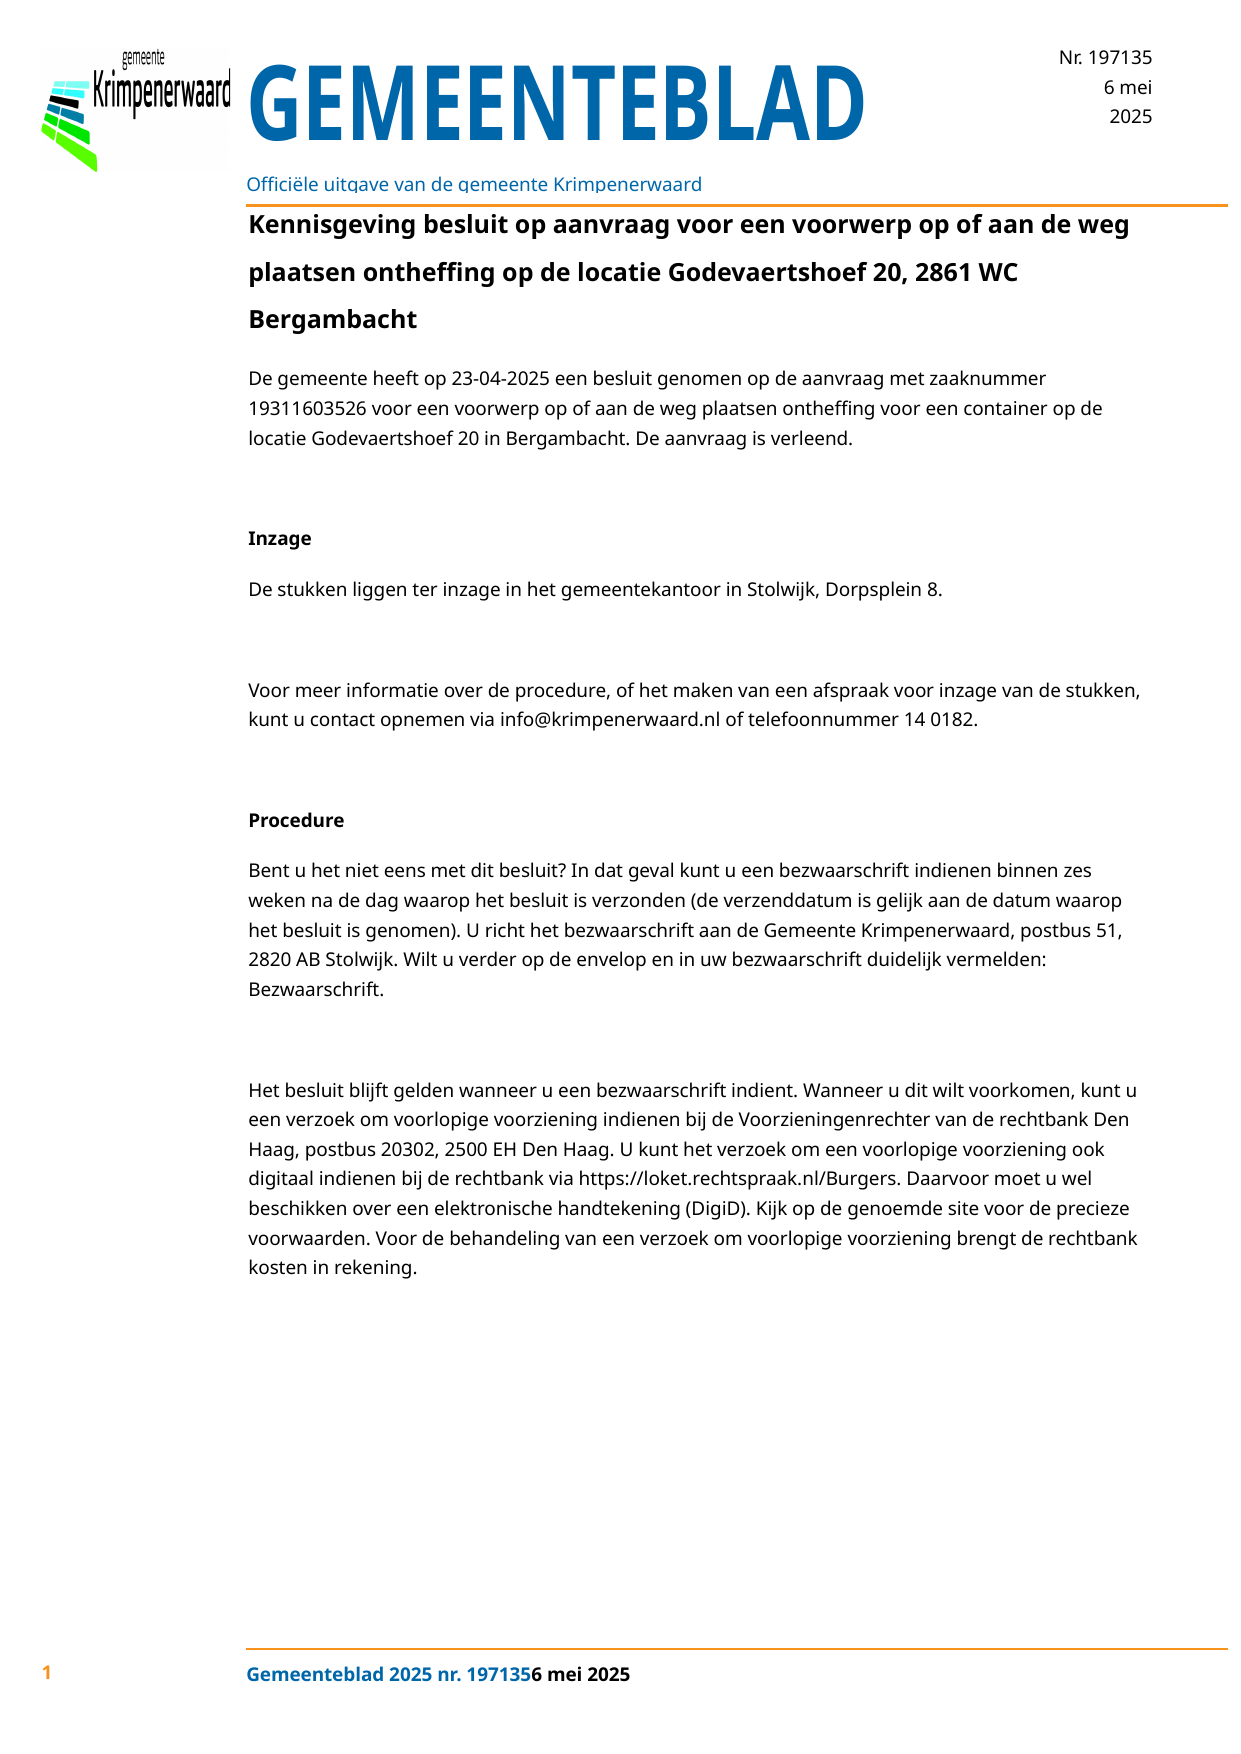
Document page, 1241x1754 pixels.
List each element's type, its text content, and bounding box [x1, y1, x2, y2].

text Het besluit blijft gelden wanneer u een bezwaarschrift indient. Wanneer u dit wilt voorkomen, kunt u een verzoek om voorlopige voorziening indienen bij de Voorzieningenrechter van de rechtbank Den Haag, postbus 20302, 2500 EH Den Haag. U kunt het verzoek om een voorlopige voorziening ook digitaal indienen bij de rechtbank via https://loket.rechtspraak.nl/Burgers. Daarvoor moet u wel beschikken over een elektronische handtekening (DigiD). Kijk op de genoemde site voor de precieze voorwaarden. Voor de behandeling van een verzoek om voorlopige voorziening brengt de rechtbank kosten in rekening. [248, 1077, 1152, 1280]
text De gemeente heeft op 23-04-2025 een besluit genomen op de aanvraag met zaaknummer 19311603526 voor een voorwerp op of aan de weg plaatsen ontheffing voor een container op de locatie Godevaertshoef 20 in Bergambacht. De aanvraag is verleend. [248, 366, 1152, 450]
text De stukken liggen ter inzage in het gemeentekantoor in Stolwijk, Dorpsplein 8. [248, 576, 1152, 602]
text Inzage [248, 526, 1152, 551]
text Voor meer informatie over de procedure, of het maken van een afspraak voor inzage van de stukken, kunt u contact opnemen via info@krimpenerwaard.nl of telefoonnummer 14 0182. [248, 677, 1152, 732]
text Procedure [248, 807, 1152, 833]
text Kennisgeving besluit op aanvraag voor een voorwerp op of aan de weg plaatsen ontheffing op de locatie Godevaertshoef 20, 2861 WC Bergambacht [248, 207, 1152, 336]
picture [41, 47, 231, 172]
text Bent u het niet eens met dit besluit? In dat geval kunt u een bezwaarschrift indienen binnen zes weken na de dag waarop het besluit is verzonden (de verzenddatum is gelijk aan de datum waarop het besluit is genomen). U richt het bezwaarschrift aan de Gemeente Krimpenerwaard, postbus 51, 2820 AB Stolwijk. Wilt u verder op de envelop en in uw bezwaarschrift duidelijk vermelden: Bezwaarschrift. [248, 858, 1152, 1002]
